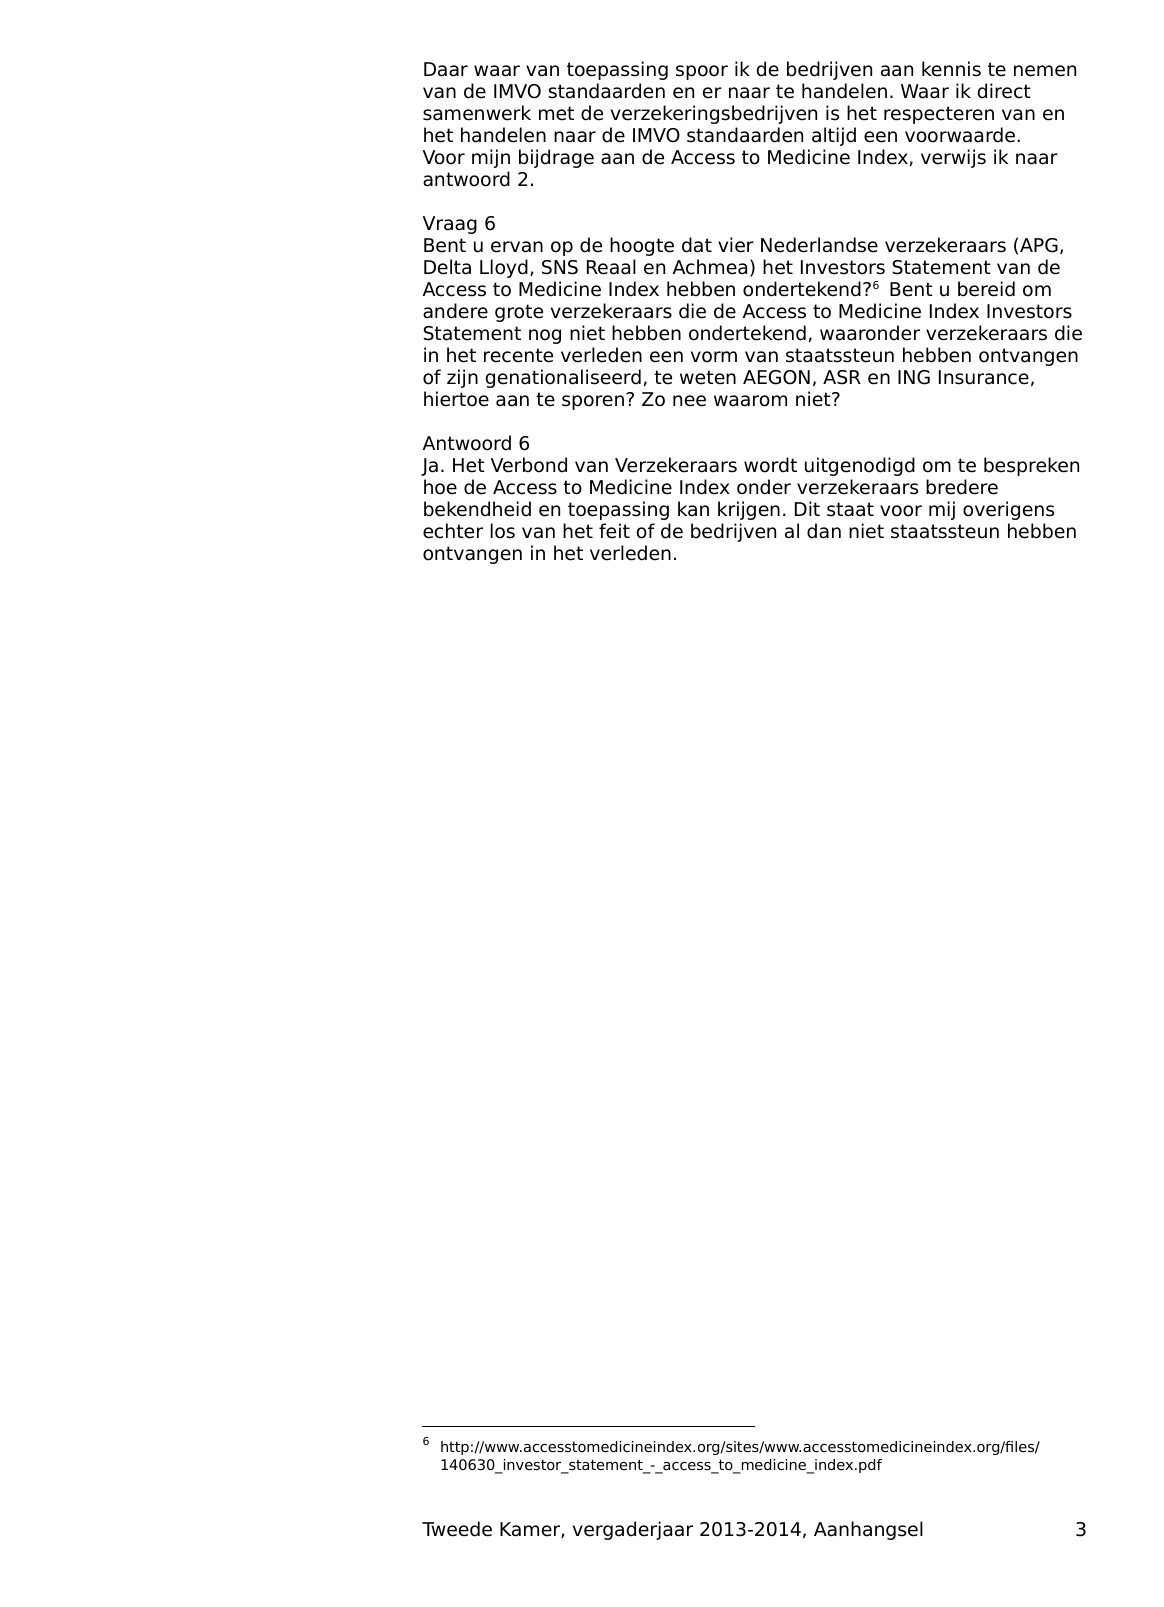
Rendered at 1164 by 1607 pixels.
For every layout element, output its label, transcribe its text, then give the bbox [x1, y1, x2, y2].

text Vraag 6 [422, 213, 1087, 235]
text Daar waar van toepassing spoor ik de bedrijven aan kennis te nemen van de IMVO standaarden en er naar te handelen. Waar ik direct samenwerk met de verzekeringsbedrijven is het respecteren van en het handelen naar de IMVO standaarden altijd een voorwaarde. [422, 59, 1087, 147]
text Ja. Het Verbond van Verzekeraars wordt uitgenodigd om te bespreken hoe de Access to Medicine Index onder verzekeraars bredere bekendheid en toepassing kan krijgen. Dit staat voor mij overigens echter los van het feit of de bedrijven al dan niet staatssteun hebben ontvangen in het verleden. [422, 455, 1087, 565]
text Voor mijn bijdrage aan de Access to Medicine Index, verwijs ik naar antwoord 2. [422, 147, 1087, 191]
text http://www.accesstomedicineindex.org/sites/www.accesstomedicineindex.org/files/140630_investor_statement_-_access_to_medicine_index.pdf [422, 1435, 1087, 1474]
text Bent u ervan op de hoogte dat vier Nederlandse verzekeraars (APG, Delta Lloyd, SNS Reaal en Achmea) het Investors Statement van de Access to Medicine Index hebben ondertekend? Bent u bereid om andere grote verzekeraars die de Access to Medicine Index Investors Statement nog niet hebben ondertekend, waaronder verzekeraars die in het recente verleden een vorm van staatssteun hebben ontvangen of zijn genationaliseerd, te weten AEGON, ASR en ING Insurance, hiertoe aan te sporen? Zo nee waarom niet? [422, 235, 1087, 411]
text Antwoord 6 [422, 433, 1087, 455]
